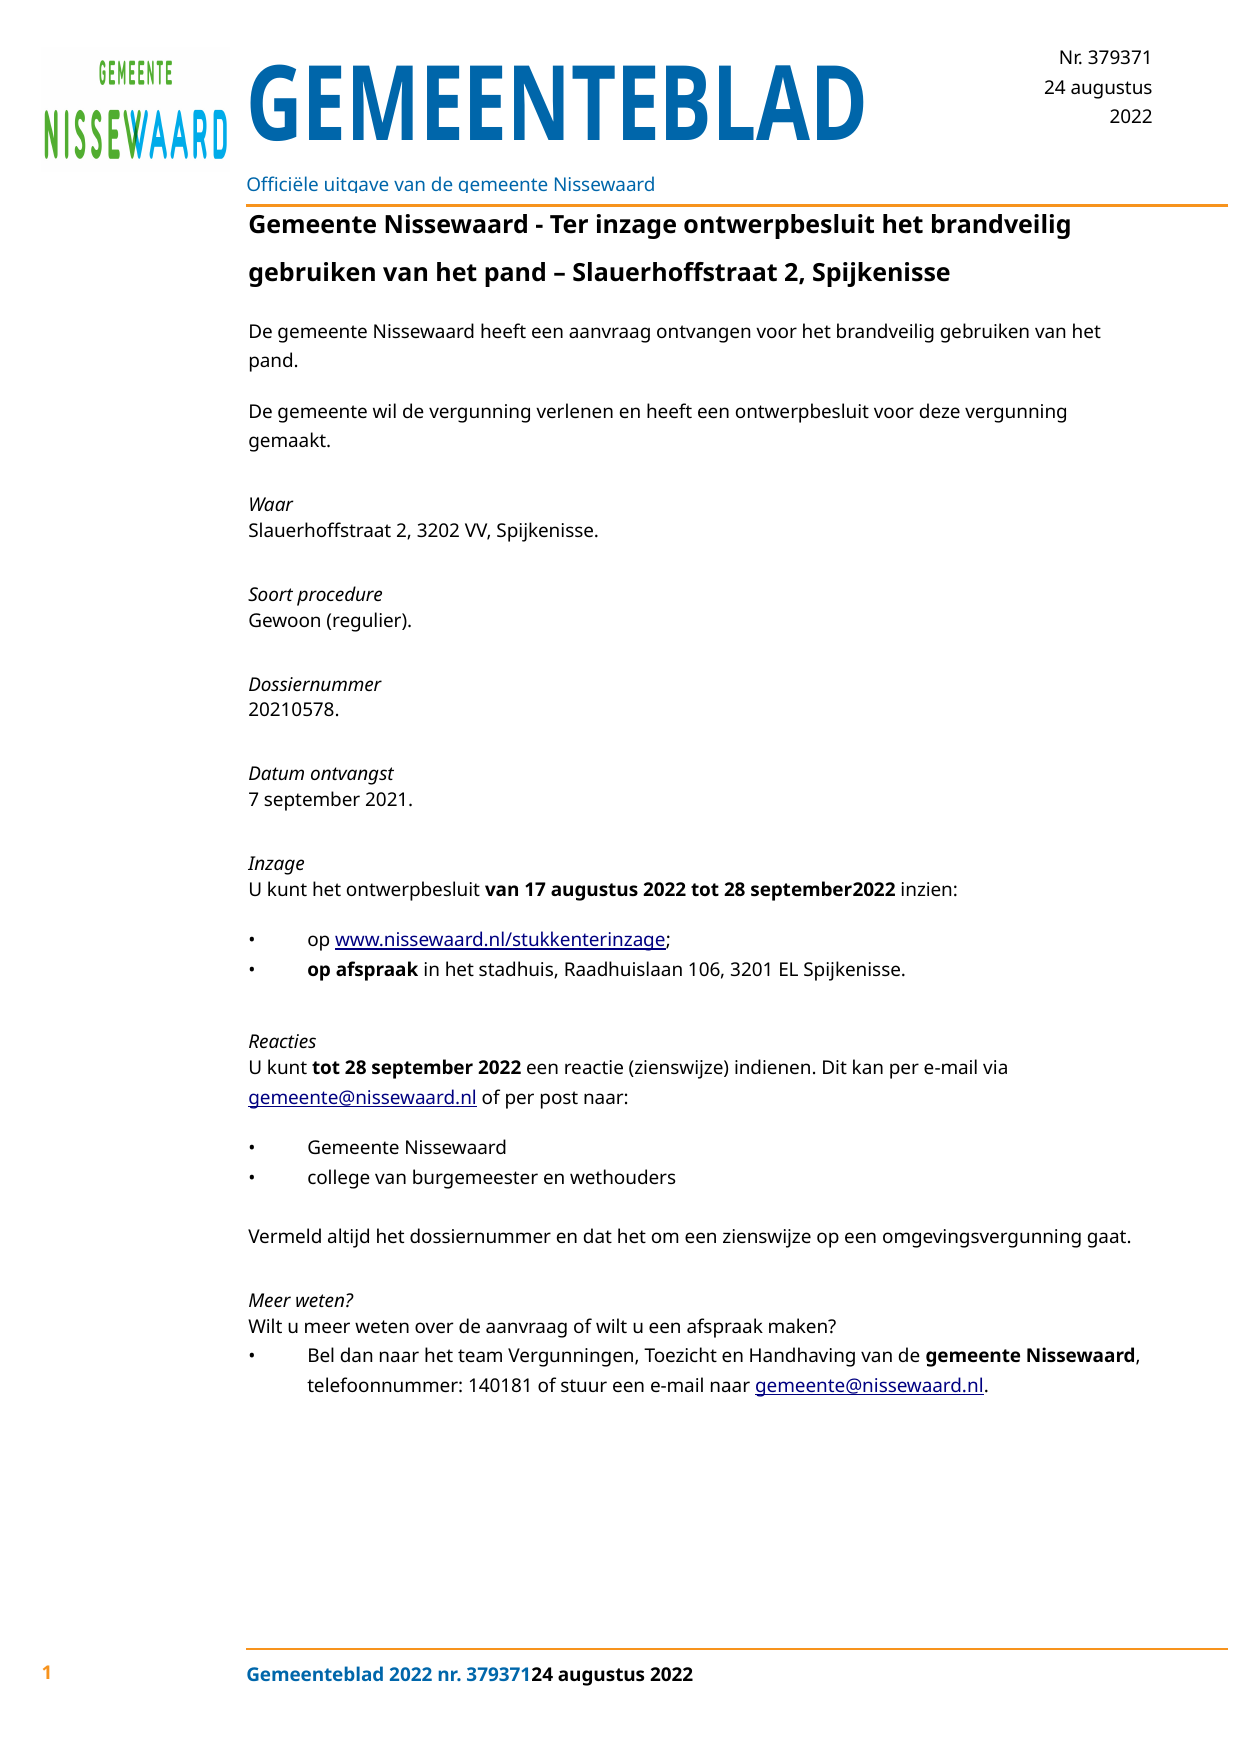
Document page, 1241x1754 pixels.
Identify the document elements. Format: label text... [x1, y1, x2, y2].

text 20210578. [248, 697, 1152, 722]
text De gemeente wil de vergunning verlenen en heeft een ontwerpbesluit voor deze vergunning gemaakt. [248, 398, 1152, 453]
list Gemeente Nissewaard [248, 1134, 1152, 1160]
text 7 september 2021. [248, 786, 1152, 812]
text Reacties [248, 1029, 1152, 1054]
text De gemeente Nissewaard heeft een aanvraag ontvangen voor het brandveilig gebruiken van het pand. [248, 318, 1152, 373]
text Soort procedure [248, 581, 1152, 607]
list college van burgemeester en wethouders [248, 1164, 1152, 1190]
text Wilt u meer weten over de aanvraag of wilt u een afspraak maken? [248, 1313, 1152, 1338]
text U kunt tot 28 september 2022 een reactie (zienswijze) indienen. Dit kan per e-mail via gemeente@nissewaard.nl of per post naar: [248, 1054, 1152, 1110]
text U kunt het ontwerpbesluit van 17 augustus 2022 tot 28 september2022 inzien: [248, 876, 1152, 902]
text Waar [248, 491, 1152, 517]
text Gewoon (regulier). [248, 607, 1152, 633]
list Bel dan naar het team Vergunningen, Toezicht en Handhaving van de gemeente Nissewaard, telefoonnummer: 140181 of stuur een e-mail naar gemeente@nissewaard.nl. [248, 1342, 1152, 1398]
text Inzage [248, 850, 1152, 876]
list op afspraak in het stadhuis, Raadhuislaan 106, 3201 EL Spijkenisse. [248, 956, 1152, 982]
text Dossiernummer [248, 671, 1152, 697]
text Datum ontvangst [248, 761, 1152, 786]
text Meer weten? [248, 1287, 1152, 1313]
text Vermeld altijd het dossiernummer en dat het om een zienswijze op een omgevingsvergunning gaat. [248, 1223, 1152, 1249]
list op www.nissewaard.nl/stukkenterinzage; [248, 926, 1152, 952]
picture [41, 47, 231, 172]
text Slauerhoffstraat 2, 3202 VV, Spijkenisse. [248, 517, 1152, 543]
text Gemeente Nissewaard - Ter inzage ontwerpbesluit het brandveilig gebruiken van het pand – Slauerhoffstraat 2, Spijkenisse [248, 207, 1152, 288]
